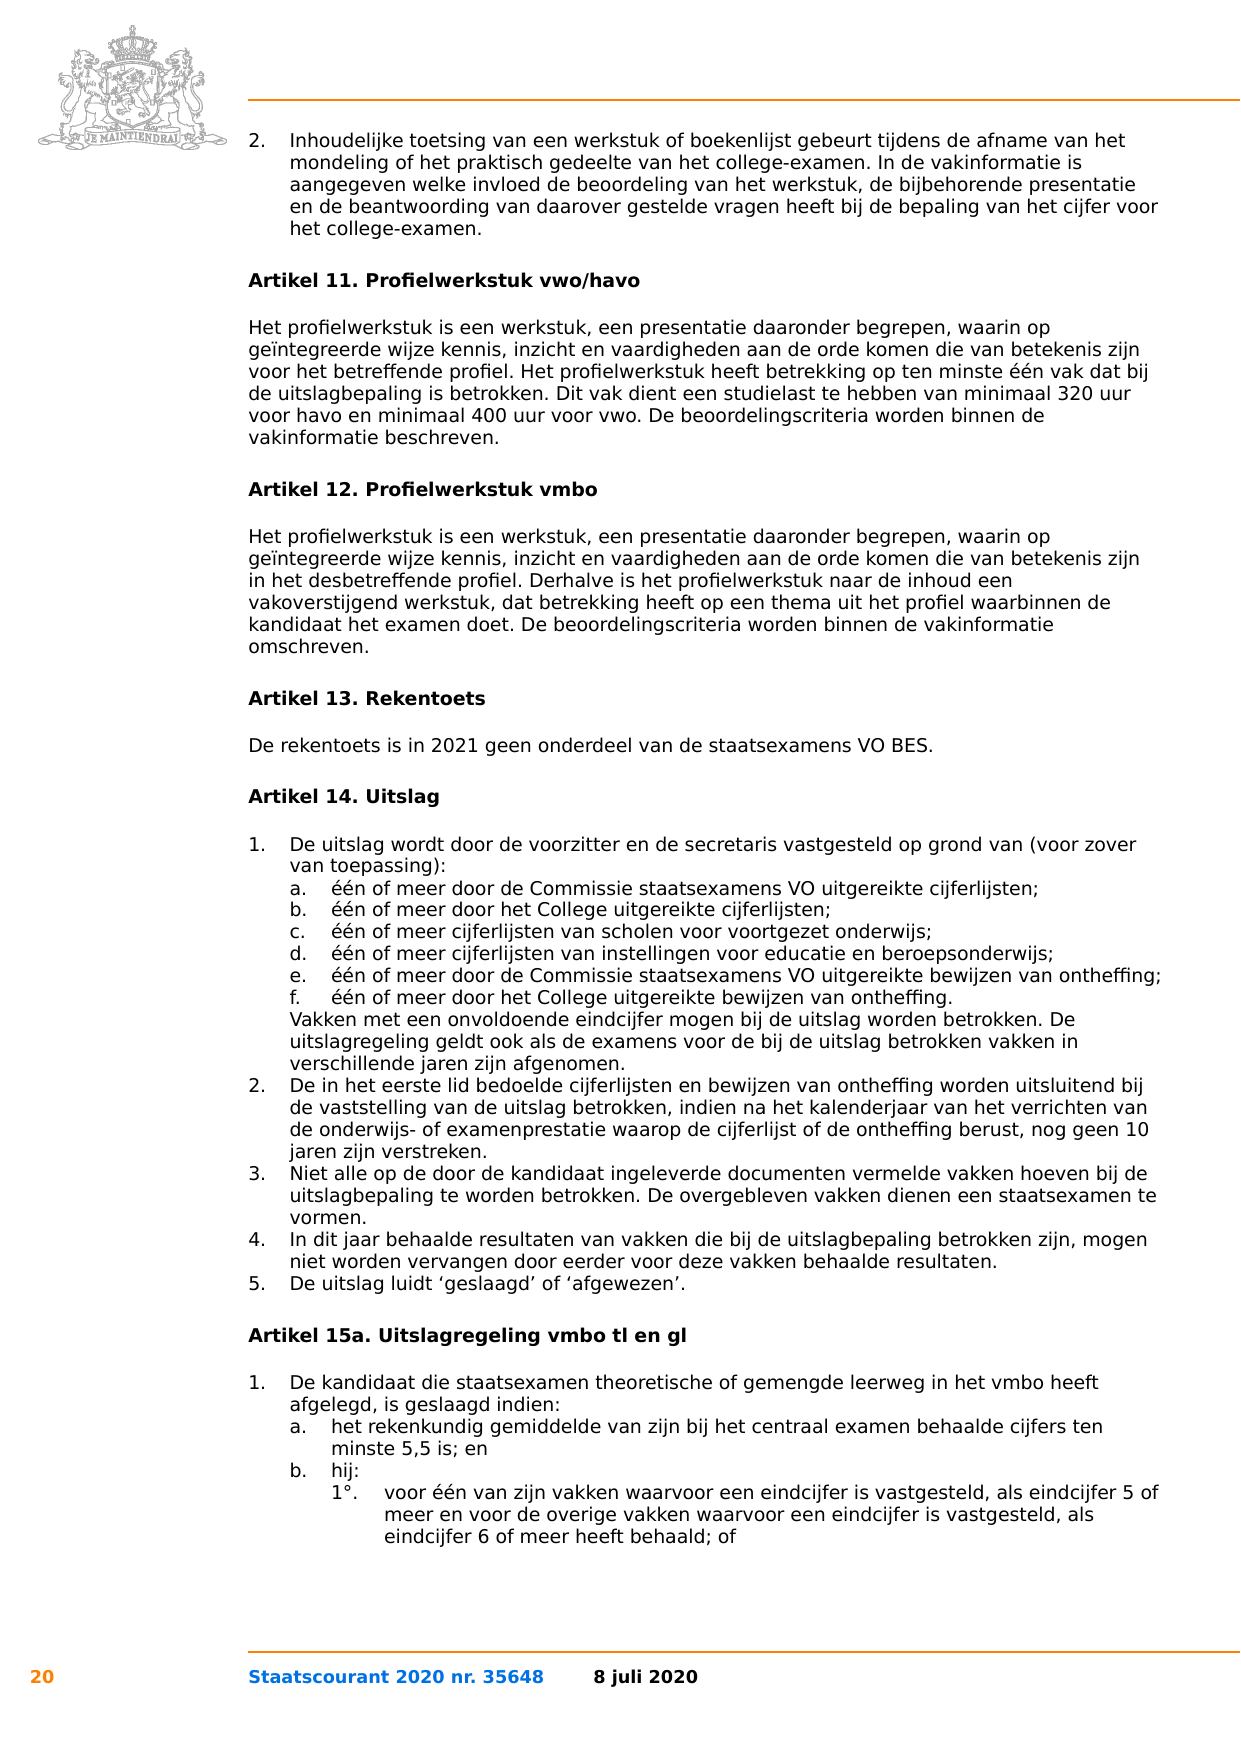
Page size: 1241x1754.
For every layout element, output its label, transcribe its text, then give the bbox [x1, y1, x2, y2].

subtitle Artikel 12. Profielwerkstuk vmbo [248, 479, 1163, 501]
text 2. De in het eerste lid bedoelde cijferlijsten en bewijzen van ontheffing worden uitsluitend bij de vaststelling van de uitslag betrokken, indien na het kalenderjaar van het verrichten van de onderwijs- of examenprestatie waarop de cijferlijst of de ontheffing berust, nog geen 10 jaren zijn verstreken. [248, 1075, 1163, 1163]
text 1°. voor één van zijn vakken waarvoor een eindcijfer is vastgesteld, als eindcijfer 5 of meer en voor de overige vakken waarvoor een eindcijfer is vastgesteld, als eindcijfer 6 of meer heeft behaald; of [331, 1482, 1163, 1548]
subtitle Artikel 15a. Uitslagregeling vmbo tl en gl [248, 1325, 1163, 1347]
text a. één of meer door de Commissie staatsexamens VO uitgereikte cijferlijsten; [289, 877, 1163, 899]
subtitle Artikel 11. Profielwerkstuk vwo/havo [248, 270, 1163, 292]
text Vakken met een onvoldoende eindcijfer mogen bij de uitslag worden betrokken. De uitslagregeling geldt ook als de examens voor de bij de uitslag betrokken vakken in verschillende jaren zijn afgenomen. [289, 1009, 1163, 1075]
text b. één of meer door het College uitgereikte cijferlijsten; [289, 899, 1163, 921]
text e. één of meer door de Commissie staatsexamens VO uitgereikte bewijzen van ontheffing; [289, 965, 1163, 987]
text 3. Niet alle op de door de kandidaat ingeleverde documenten vermelde vakken hoeven bij de uitslagbepaling te worden betrokken. De overgebleven vakken dienen een staatsexamen te vormen. [248, 1163, 1163, 1229]
text 2. Inhoudelijke toetsing van een werkstuk of boekenlijst gebeurt tijdens de afname van het mondeling of het praktisch gedeelte van het college-examen. In de vakinformatie is aangegeven welke invloed de beoordeling van het werkstuk, de bijbehorende presentatie en de beantwoording van daarover gestelde vragen heeft bij de bepaling van het cijfer voor het college-examen. [248, 130, 1163, 240]
text a. het rekenkundig gemiddelde van zijn bij het centraal examen behaalde cijfers ten minste 5,5 is; en [289, 1416, 1163, 1460]
text 1. De uitslag wordt door de voorzitter en de secretaris vastgesteld op grond van (voor zover van toepassing): [248, 833, 1163, 877]
text 1. De kandidaat die staatsexamen theoretische of gemengde leerweg in het vmbo heeft afgelegd, is geslaagd indien: [248, 1372, 1163, 1416]
subtitle Artikel 13. Rekentoets [248, 687, 1163, 709]
text De rekentoets is in 2021 geen onderdeel van de staatsexamens VO BES. [248, 734, 1163, 756]
picture [38, 25, 227, 150]
text f. één of meer door het College uitgereikte bewijzen van ontheffing. [289, 987, 1163, 1009]
text b. hij: [289, 1460, 1163, 1482]
text 5. De uitslag luidt ‘geslaagd’ of ‘afgewezen’. [248, 1273, 1163, 1295]
text Het profielwerkstuk is een werkstuk, een presentatie daaronder begrepen, waarin op geïntegreerde wijze kennis, inzicht en vaardigheden aan de orde komen die van betekenis zijn voor het betreffende profiel. Het profielwerkstuk heeft betrekking op ten minste één vak dat bij de uitslagbepaling is betrokken. Dit vak dient een studielast te hebben van minimaal 320 uur voor havo en minimaal 400 uur voor vwo. De beoordelingscriteria worden binnen de vakinformatie beschreven. [248, 317, 1163, 449]
text c. één of meer cijferlijsten van scholen voor voortgezet onderwijs; [289, 921, 1163, 943]
text Het profielwerkstuk is een werkstuk, een presentatie daaronder begrepen, waarin op geïntegreerde wijze kennis, inzicht en vaardigheden aan de orde komen die van betekenis zijn in het desbetreffende profiel. Derhalve is het profielwerkstuk naar de inhoud een vakoverstijgend werkstuk, dat betrekking heeft op een thema uit het profiel waarbinnen de kandidaat het examen doet. De beoordelingscriteria worden binnen de vakinformatie omschreven. [248, 526, 1163, 657]
text d. één of meer cijferlijsten van instellingen voor educatie en beroepsonderwijs; [289, 943, 1163, 965]
subtitle Artikel 14. Uitslag [248, 786, 1163, 808]
text 4. In dit jaar behaalde resultaten van vakken die bij de uitslagbepaling betrokken zijn, mogen niet worden vervangen door eerder voor deze vakken behaalde resultaten. [248, 1229, 1163, 1273]
